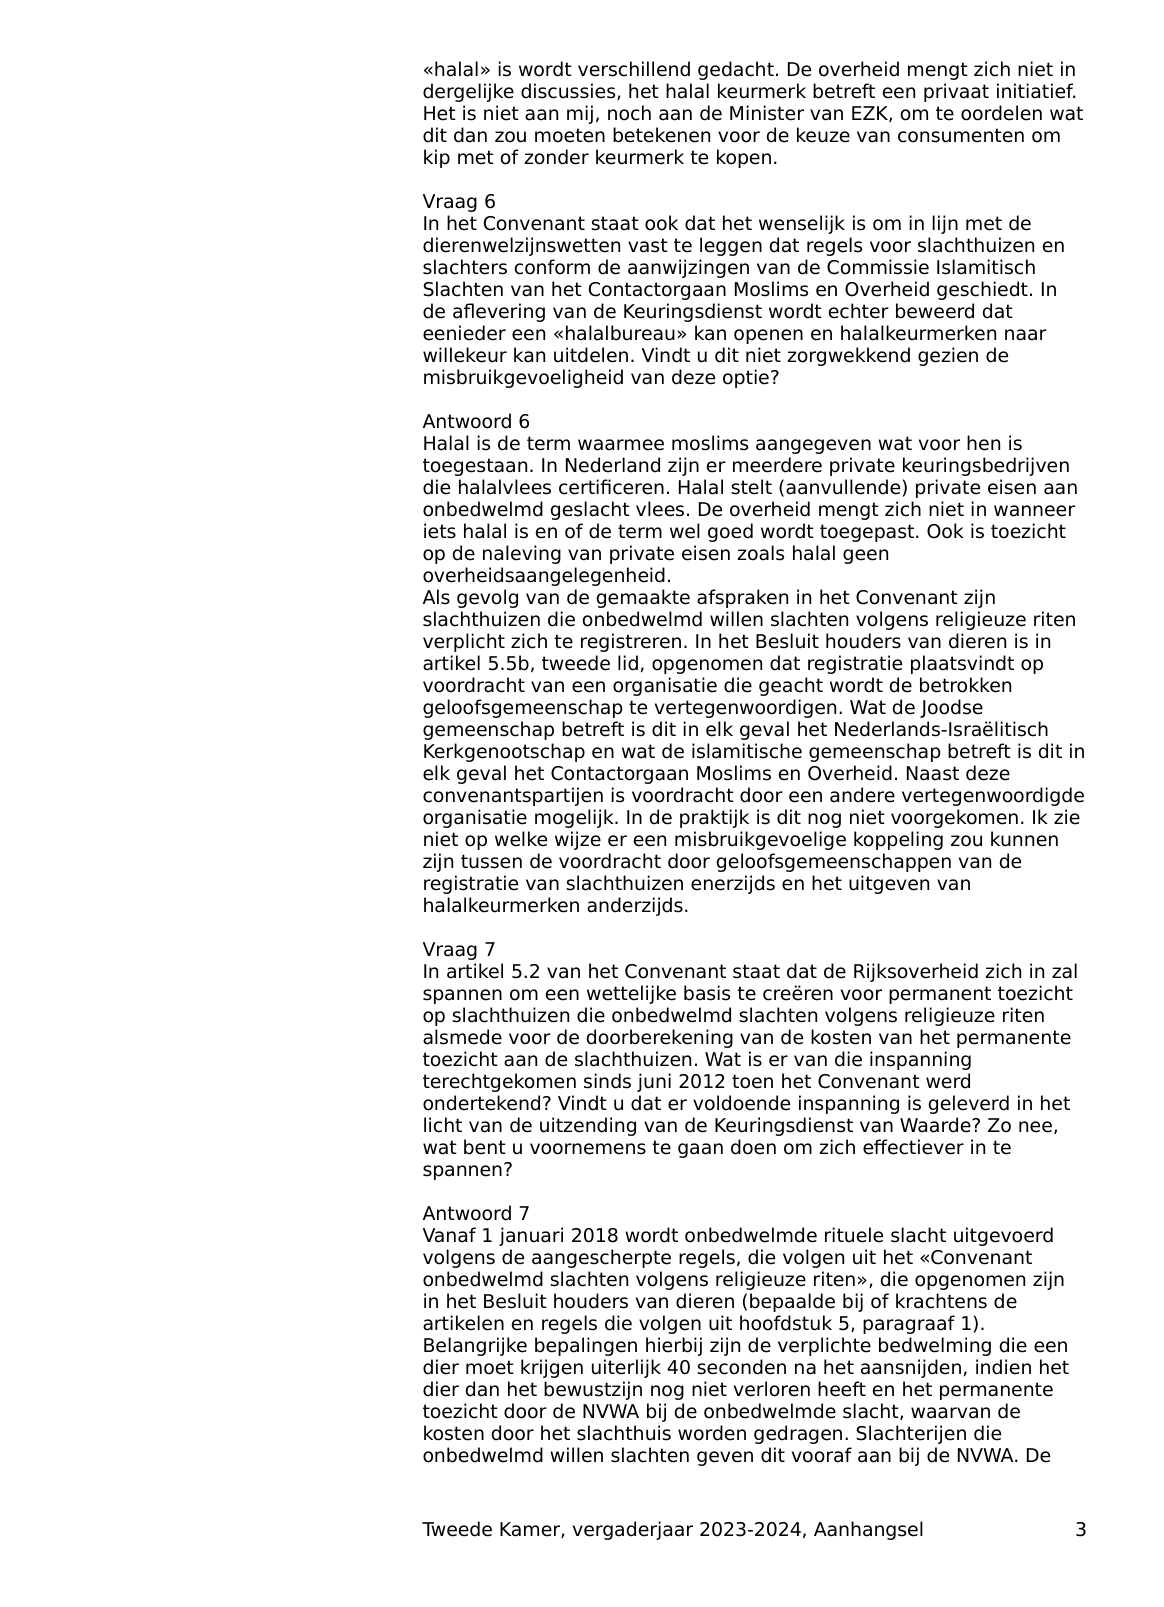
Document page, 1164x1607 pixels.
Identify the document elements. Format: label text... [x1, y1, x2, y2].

text Vraag 7 [422, 939, 1087, 961]
text Antwoord 6 [422, 411, 1087, 433]
text Als gevolg van de gemaakte afspraken in het Convenant zijn slachthuizen die onbedwelmd willen slachten volgens religieuze riten verplicht zich te registreren. In het Besluit houders van dieren is in artikel 5.5b, tweede lid, opgenomen dat registratie plaatsvindt op voordracht van een organisatie die geacht wordt de betrokken geloofsgemeenschap te vertegenwoordigen. Wat de Joodse gemeenschap betreft is dit in elk geval het Nederlands-Israëlitisch Kerkgenootschap en wat de islamitische gemeenschap betreft is dit in elk geval het Contactorgaan Moslims en Overheid. Naast deze convenantspartijen is voordracht door een andere vertegenwoordigde organisatie mogelijk. In de praktijk is dit nog niet voorgekomen. Ik zie niet op welke wijze er een misbruikgevoelige koppeling zou kunnen zijn tussen de voordracht door geloofsgemeenschappen van de registratie van slachthuizen enerzijds en het uitgeven van halalkeurmerken anderzijds. [422, 587, 1087, 917]
text In het Convenant staat ook dat het wenselijk is om in lijn met de dierenwelzijnswetten vast te leggen dat regels voor slachthuizen en slachters conform de aanwijzingen van de Commissie Islamitisch Slachten van het Contactorgaan Moslims en Overheid geschiedt. In de aflevering van de Keuringsdienst wordt echter beweerd dat eenieder een «halalbureau» kan openen en halalkeurmerken naar willekeur kan uitdelen. Vindt u dit niet zorgwekkend gezien de misbruikgevoeligheid van deze optie? [422, 213, 1087, 389]
text Vraag 6 [422, 191, 1087, 213]
text Halal is de term waarmee moslims aangegeven wat voor hen is toegestaan. In Nederland zijn er meerdere private keuringsbedrijven die halalvlees certificeren. Halal stelt (aanvullende) private eisen aan onbedwelmd geslacht vlees. De overheid mengt zich niet in wanneer iets halal is en of de term wel goed wordt toegepast. Ook is toezicht op de naleving van private eisen zoals halal geen overheidsaangelegenheid. [422, 433, 1087, 587]
text Vanaf 1 januari 2018 wordt onbedwelmde rituele slacht uitgevoerd volgens de aangescherpte regels, die volgen uit het «Convenant onbedwelmd slachten volgens religieuze riten», die opgenomen zijn in het Besluit houders van dieren (bepaalde bij of krachtens de artikelen en regels die volgen uit hoofdstuk 5, paragraaf 1). Belangrijke bepalingen hierbij zijn de verplichte bedwelming die een dier moet krijgen uiterlijk 40 seconden na het aansnijden, indien het dier dan het bewustzijn nog niet verloren heeft en het permanente toezicht door de NVWA bij de onbedwelmde slacht, waarvan de kosten door het slachthuis worden gedragen. Slachterijen die onbedwelmd willen slachten geven dit vooraf aan bij de NVWA. De [422, 1225, 1087, 1467]
text In artikel 5.2 van het Convenant staat dat de Rijksoverheid zich in zal spannen om een wettelijke basis te creëren voor permanent toezicht op slachthuizen die onbedwelmd slachten volgens religieuze riten alsmede voor de doorberekening van de kosten van het permanente toezicht aan de slachthuizen. Wat is er van die inspanning terechtgekomen sinds juni 2012 toen het Convenant werd ondertekend? Vindt u dat er voldoende inspanning is geleverd in het licht van de uitzending van de Keuringsdienst van Waarde? Zo nee, wat bent u voornemens te gaan doen om zich effectiever in te spannen? [422, 961, 1087, 1181]
text Antwoord 7 [422, 1203, 1087, 1225]
text «halal» is wordt verschillend gedacht. De overheid mengt zich niet in dergelijke discussies, het halal keurmerk betreft een privaat initiatief. Het is niet aan mij, noch aan de Minister van EZK, om te oordelen wat dit dan zou moeten betekenen voor de keuze van consumenten om kip met of zonder keurmerk te kopen. [422, 59, 1087, 169]
